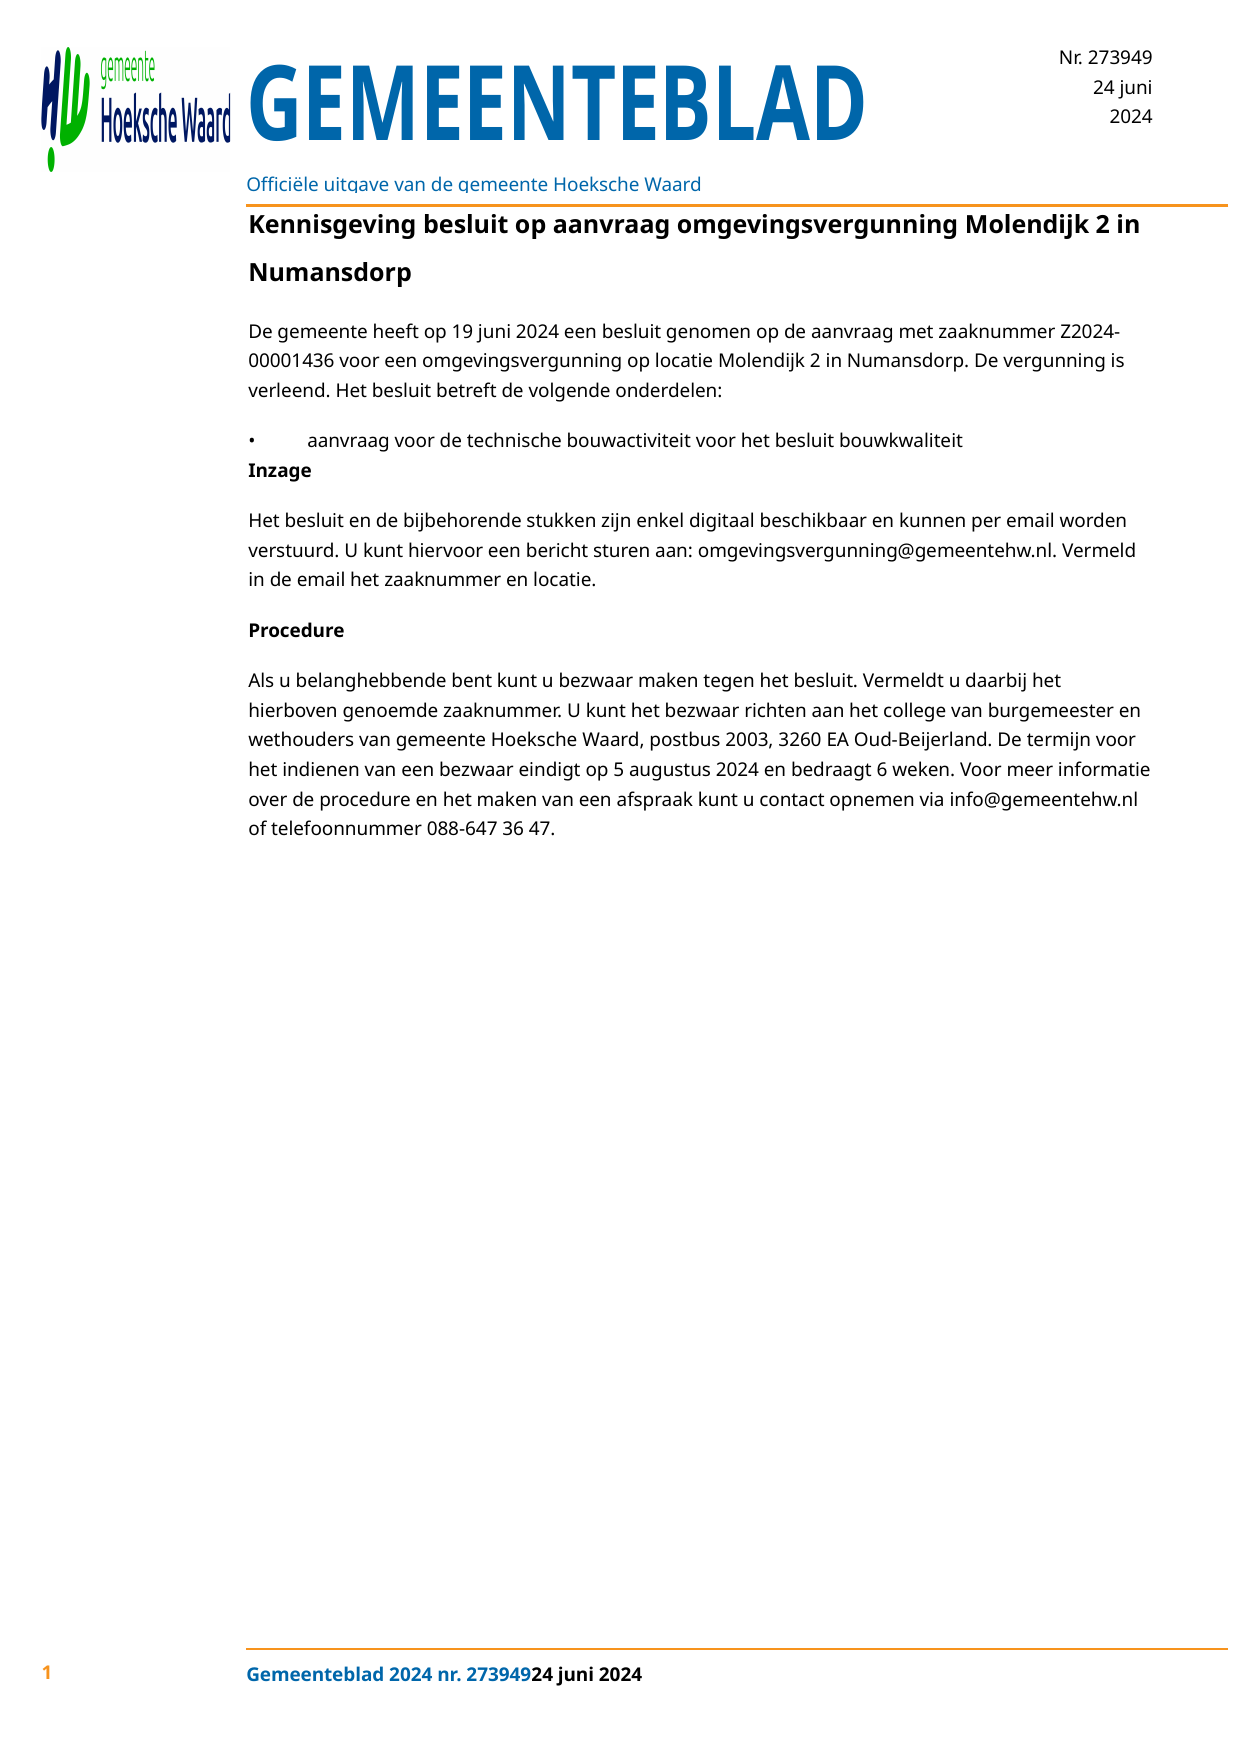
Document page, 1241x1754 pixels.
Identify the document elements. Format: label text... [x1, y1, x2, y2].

text Kennisgeving besluit op aanvraag omgevingsvergunning Molendijk 2 in Numansdorp [248, 207, 1152, 288]
text Het besluit en de bijbehorende stukken zijn enkel digitaal beschikbaar en kunnen per email worden verstuurd. U kunt hiervoor een bericht sturen aan: omgevingsvergunning@gemeentehw.nl. Vermeld in de email het zaaknummer en locatie. [248, 507, 1152, 592]
list aanvraag voor de technische bouwactiviteit voor het besluit bouwkwaliteit [248, 427, 1152, 453]
picture [41, 47, 231, 172]
text De gemeente heeft op 19 juni 2024 een besluit genomen op de aanvraag met zaaknummer Z2024-00001436 voor een omgevingsvergunning op locatie Molendijk 2 in Numansdorp. De vergunning is verleend. Het besluit betreft de volgende onderdelen: [248, 318, 1152, 403]
text Als u belanghebbende bent kunt u bezwaar maken tegen het besluit. Vermeldt u daarbij het hierboven genoemde zaaknummer. U kunt het bezwaar richten aan het college van burgemeester en wethouders van gemeente Hoeksche Waard, postbus 2003, 3260 EA Oud-Beijerland. De termijn voor het indienen van een bezwaar eindigt op 5 augustus 2024 en bedraagt 6 weken. Voor meer informatie over de procedure en het maken van een afspraak kunt u contact opnemen via info@gemeentehw.nl of telefoonnummer 088-647 36 47. [248, 667, 1152, 841]
text Procedure [248, 617, 1152, 643]
text Inzage [248, 457, 1152, 483]
